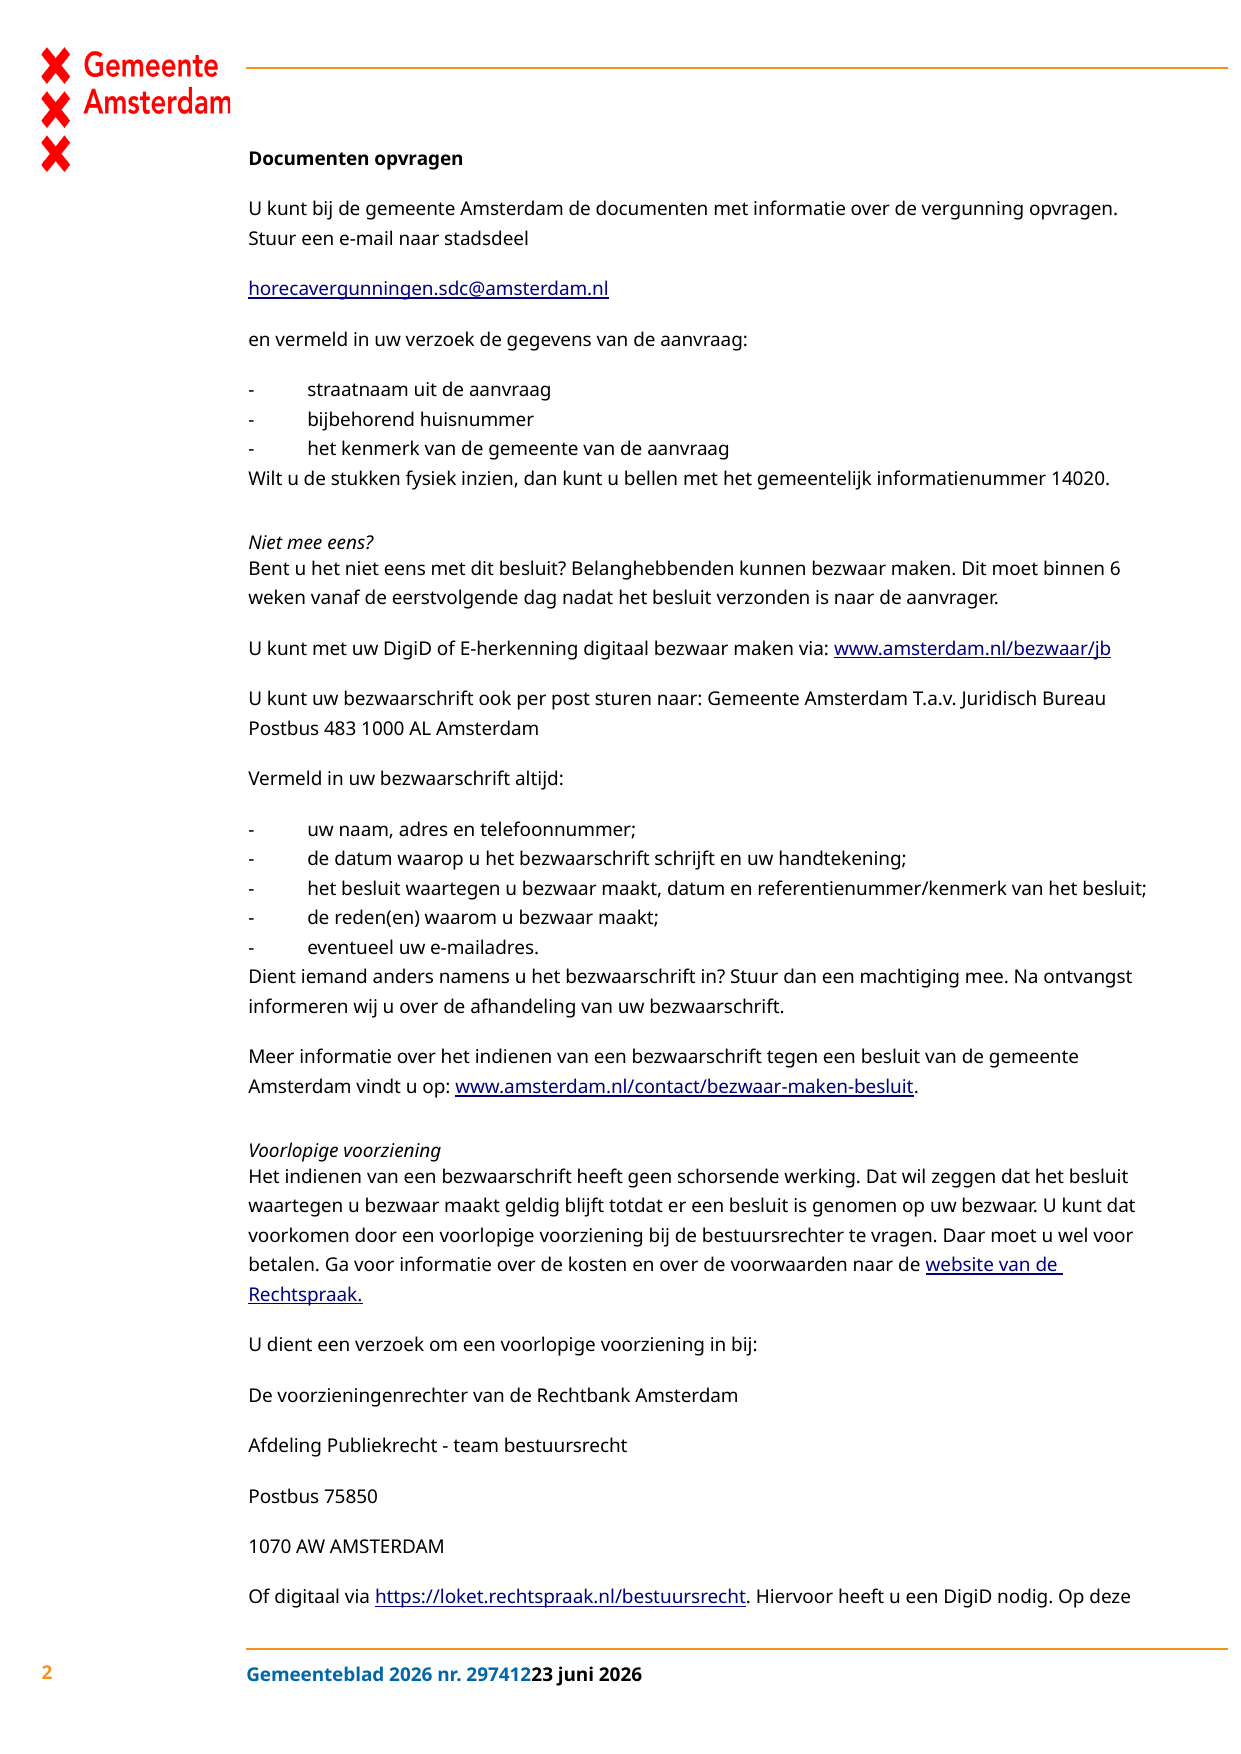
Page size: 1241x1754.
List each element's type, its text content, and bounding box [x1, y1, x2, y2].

list het besluit waartegen u bezwaar maakt, datum en referentienummer/kenmerk van het besluit; [248, 875, 1152, 901]
text Postbus 75850 [248, 1483, 1152, 1509]
list de datum waarop u het bezwaarschrift schrijft en uw handtekening; [248, 845, 1152, 871]
text Afdeling Publiekrecht - team bestuursrecht [248, 1432, 1152, 1458]
text Niet mee eens? [248, 529, 1152, 555]
text Vermeld in uw bezwaarschrift altijd: [248, 765, 1152, 791]
list het kenmerk van de gemeente van de aanvraag [248, 436, 1152, 461]
list bijbehorend huisnummer [248, 406, 1152, 432]
text De voorzieningenrechter van de Rechtbank Amsterdam [248, 1382, 1152, 1408]
text Of digitaal via https://loket.rechtspraak.nl/bestuursrecht. Hiervoor heeft u een DigiD nodig. Op deze [248, 1584, 1152, 1609]
text Bent u het niet eens met dit besluit? Belanghebbenden kunnen bezwaar maken. Dit moet binnen 6 weken vanaf de eerstvolgende dag nadat het besluit verzonden is naar de aanvrager. [248, 555, 1152, 610]
list eventueel uw e-mailadres. [248, 934, 1152, 960]
list de reden(en) waarom u bezwaar maakt; [248, 904, 1152, 930]
text Het indienen van een bezwaarschrift heeft geen schorsende werking. Dat wil zeggen dat het besluit waartegen u bezwaar maakt geldig blijft totdat er een besluit is genomen op uw bezwaar. U kunt dat voorkomen door een voorlopige voorziening bij de bestuursrechter te vragen. Daar moet u wel voor betalen. Ga voor informatie over de kosten en over de voorwaarden naar de website van de Rechtspraak. [248, 1163, 1152, 1307]
text Meer informatie over het indienen van een bezwaarschrift tegen een besluit van de gemeente Amsterdam vindt u op: www.amsterdam.nl/contact/bezwaar-maken-besluit. [248, 1044, 1152, 1099]
text U kunt met uw DigiD of E-herkenning digitaal bezwaar maken via: www.amsterdam.nl/bezwaar/jb [248, 635, 1152, 661]
list uw naam, adres en telefoonnummer; [248, 816, 1152, 841]
text U kunt uw bezwaarschrift ook per post sturen naar: Gemeente Amsterdam T.a.v. Juridisch Bureau Postbus 483 1000 AL Amsterdam [248, 685, 1152, 741]
text U dient een verzoek om een voorlopige voorziening in bij: [248, 1332, 1152, 1357]
text horecavergunningen.sdc@amsterdam.nl [248, 276, 1152, 301]
text en vermeld in uw verzoek de gegevens van de aanvraag: [248, 326, 1152, 352]
picture [41, 47, 231, 172]
text Documenten opvragen [248, 145, 1152, 171]
text Wilt u de stukken fysiek inzien, dan kunt u bellen met het gemeentelijk informatienummer 14020. [248, 465, 1152, 491]
text Voorlopige voorziening [248, 1137, 1152, 1163]
text Dient iemand anders namens u het bezwaarschrift in? Stuur dan een machtiging mee. Na ontvangst informeren wij u over de afhandeling van uw bezwaarschrift. [248, 964, 1152, 1019]
text 1070 AW AMSTERDAM [248, 1533, 1152, 1559]
list straatnaam uit de aanvraag [248, 376, 1152, 402]
text U kunt bij de gemeente Amsterdam de documenten met informatie over de vergunning opvragen. Stuur een e-mail naar stadsdeel [248, 196, 1152, 251]
